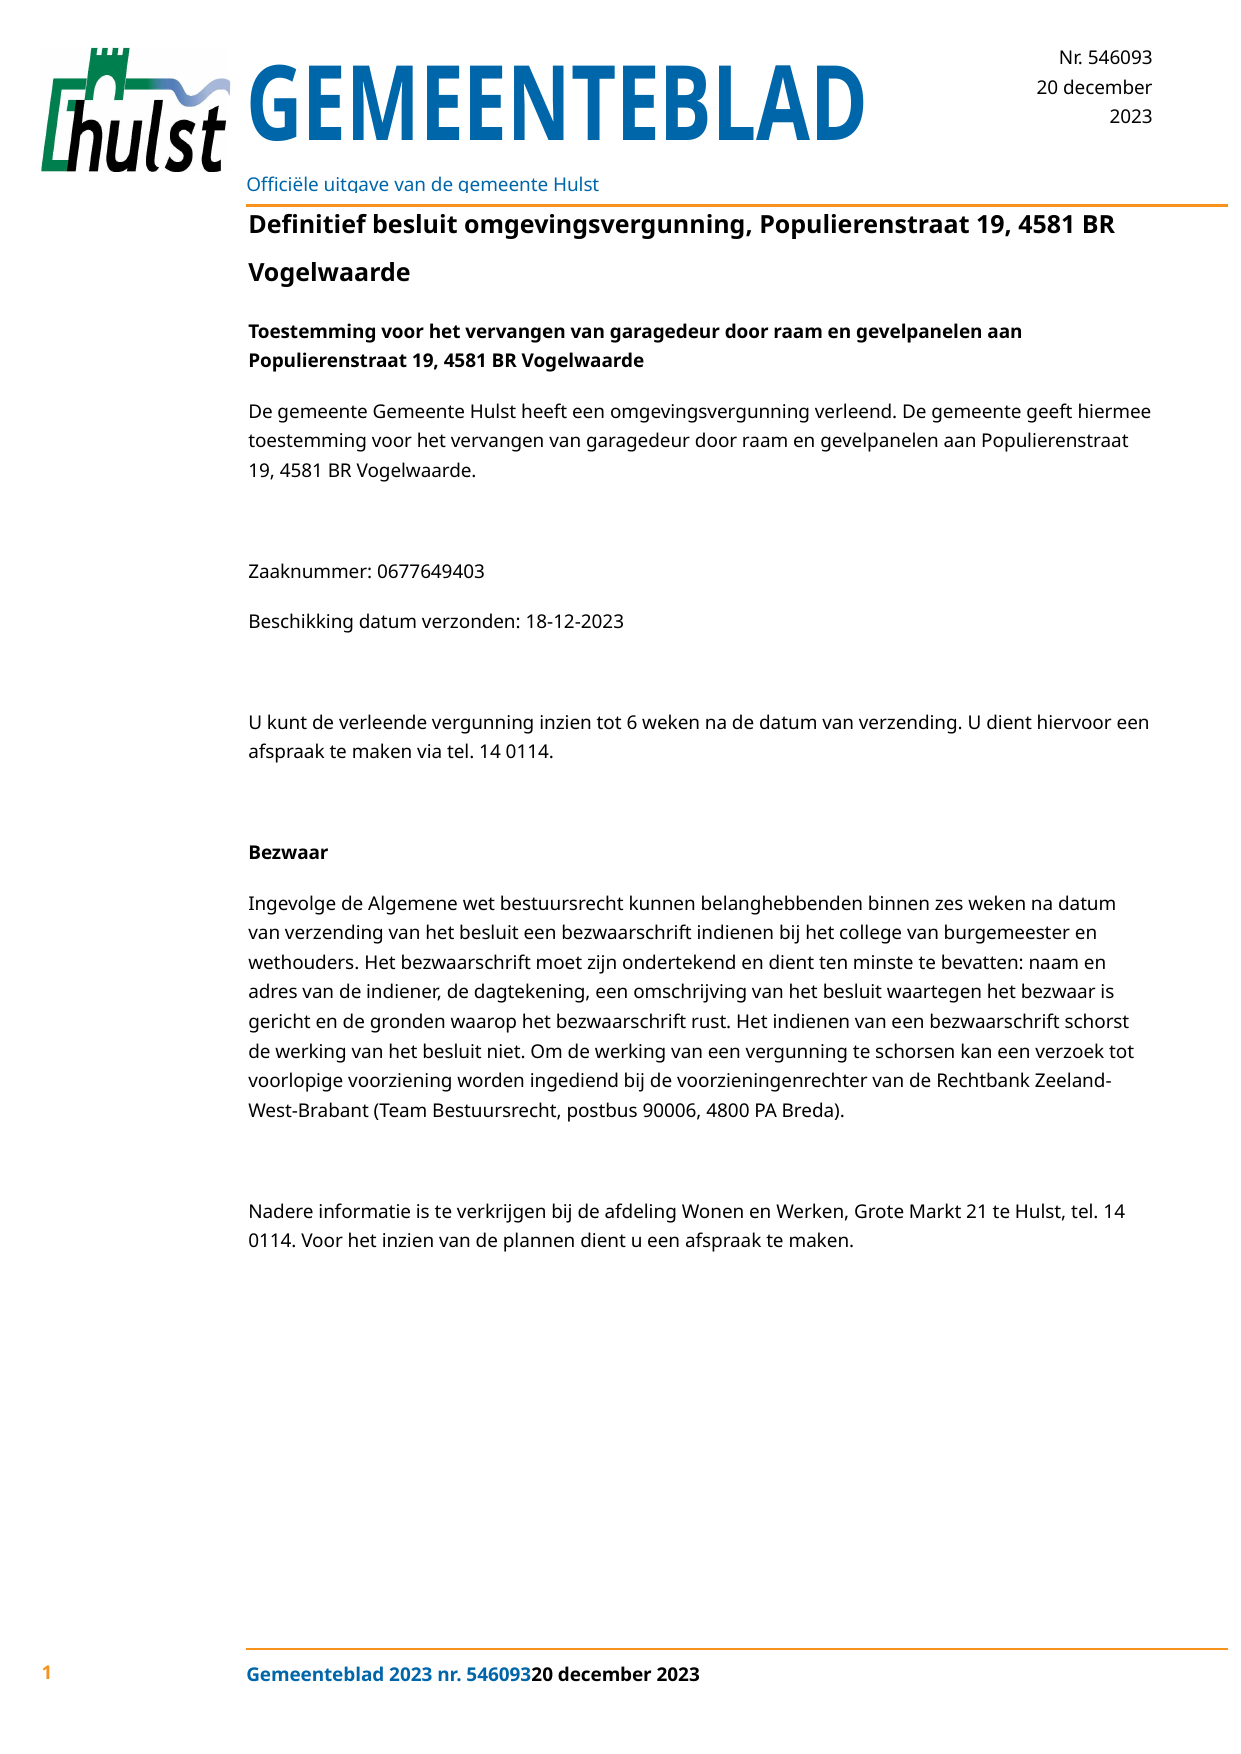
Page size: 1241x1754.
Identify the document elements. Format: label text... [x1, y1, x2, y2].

text Nadere informatie is te verkrijgen bij de afdeling Wonen en Werken, Grote Markt 21 te Hulst, tel. 14 0114. Voor het inzien van de plannen dient u een afspraak te maken. [248, 1198, 1152, 1253]
picture [41, 47, 231, 172]
text U kunt de verleende vergunning inzien tot 6 weken na de datum van verzending. U dient hiervoor een afspraak te maken via tel. 14 0114. [248, 709, 1152, 764]
text Ingevolge de Algemene wet bestuursrecht kunnen belanghebbenden binnen zes weken na datum van verzending van het besluit een bezwaarschrift indienen bij het college van burgemeester en wethouders. Het bezwaarschrift moet zijn ondertekend en dient ten minste te bevatten: naam en adres van de indiener, de dagtekening, een omschrijving van het besluit waartegen het bezwaar is gericht en de gronden waarop het bezwaarschrift rust. Het indienen van een bezwaarschrift schorst de werking van het besluit niet. Om de werking van een vergunning te schorsen kan een verzoek tot voorlopige voorziening worden ingediend bij de voorzieningenrechter van de Rechtbank Zeeland-West-Brabant (Team Bestuursrecht, postbus 90006, 4800 PA Breda). [248, 890, 1152, 1123]
text De gemeente Gemeente Hulst heeft een omgevingsvergunning verleend. De gemeente geeft hiermee toestemming voor het vervangen van garagedeur door raam en gevelpanelen aan Populierenstraat 19, 4581 BR Vogelwaarde. [248, 398, 1152, 483]
text Definitief besluit omgevingsvergunning, Populierenstraat 19, 4581 BR Vogelwaarde [248, 207, 1152, 288]
text Toestemming voor het vervangen van garagedeur door raam en gevelpanelen aan Populierenstraat 19, 4581 BR Vogelwaarde [248, 318, 1152, 373]
text Beschikking datum verzonden: 18-12-2023 [248, 608, 1152, 634]
text Zaaknummer: 0677649403 [248, 558, 1152, 584]
text Bezwaar [248, 839, 1152, 865]
